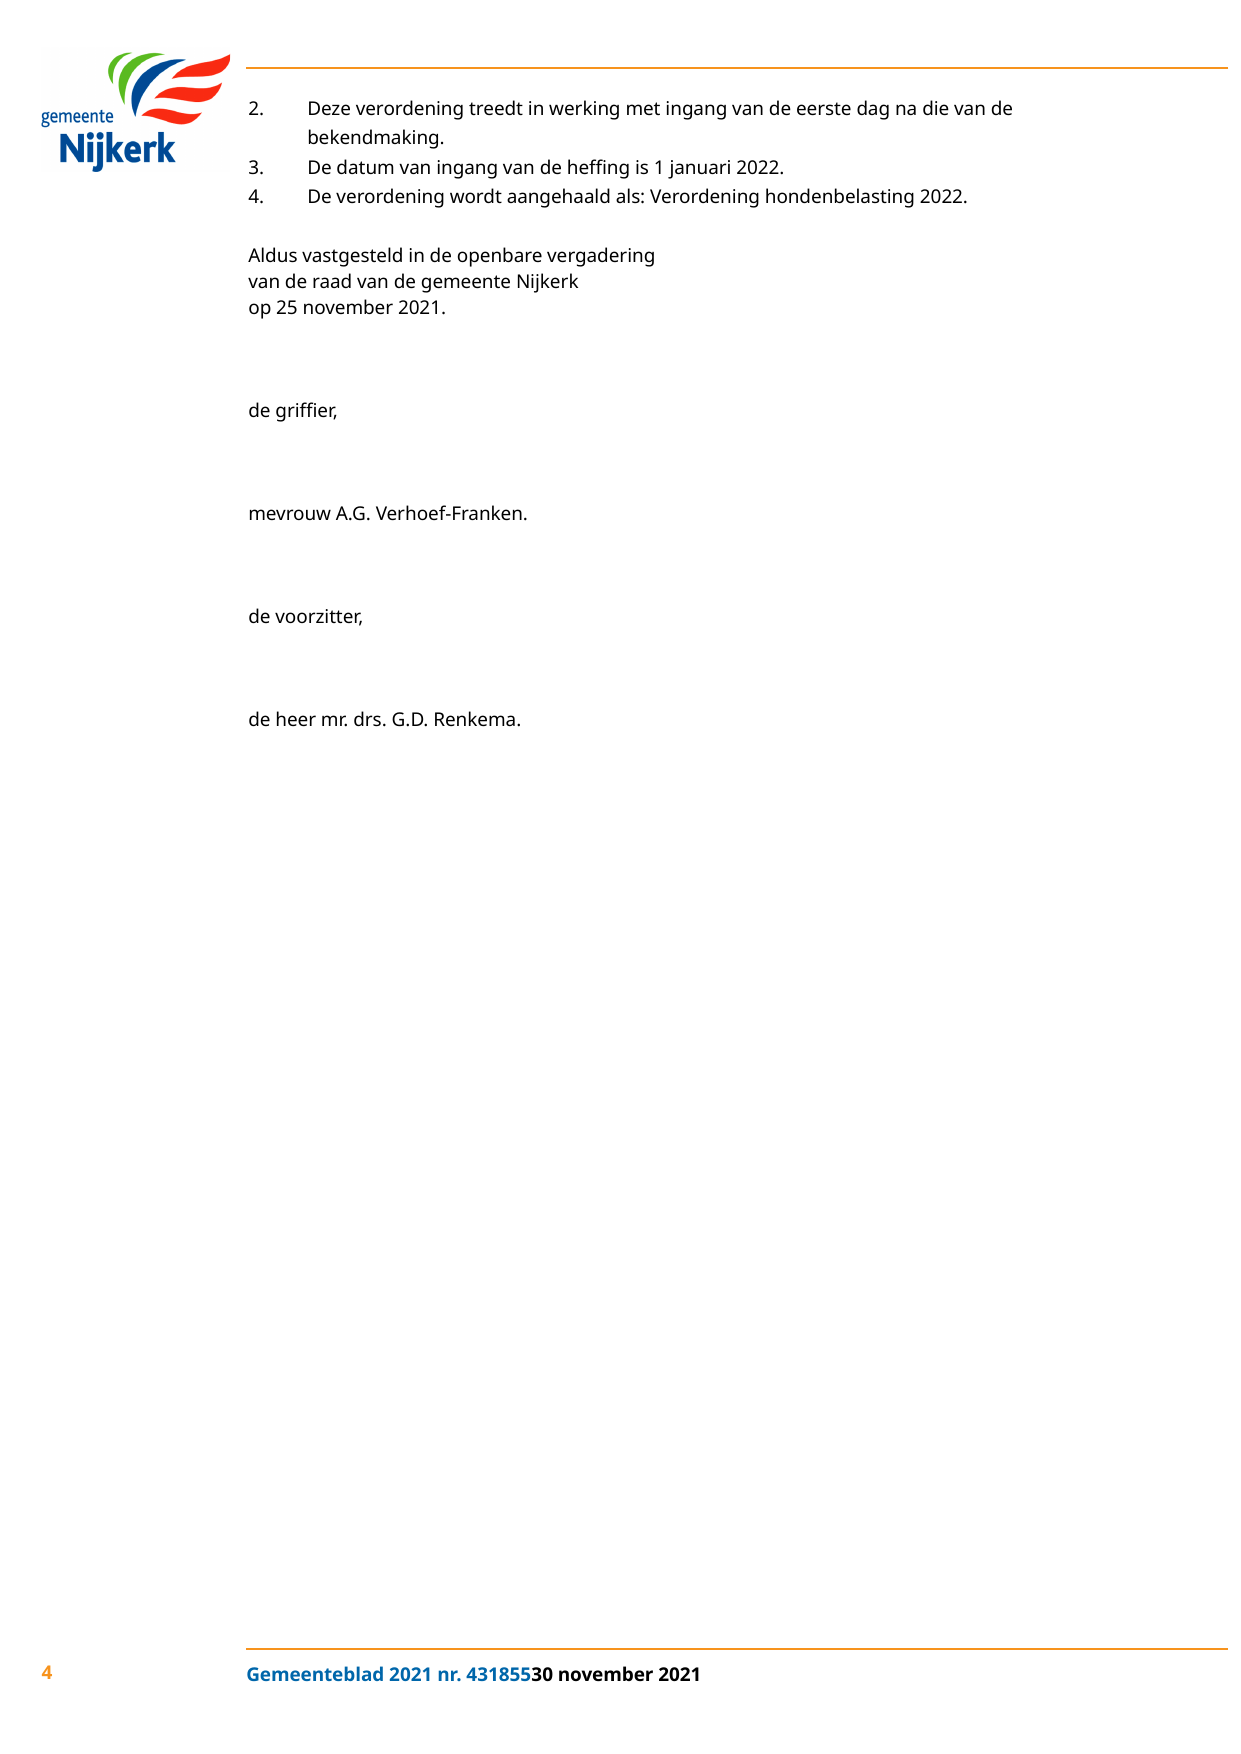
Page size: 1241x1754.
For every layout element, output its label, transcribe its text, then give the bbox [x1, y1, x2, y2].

text de voorzitter, [248, 603, 1152, 629]
picture [41, 47, 231, 172]
text op 25 november 2021. [248, 294, 1152, 320]
text van de raad van de gemeente Nijkerk [248, 268, 1152, 294]
text de heer mr. drs. G.D. Renkema. [248, 706, 1152, 732]
text de griffier, [248, 397, 1152, 423]
list De verordening wordt aangehaald als: Verordening hondenbelasting 2022. [248, 183, 1152, 209]
list De datum van ingang van de heffing is 1 januari 2022. [248, 154, 1152, 180]
list Deze verordening treedt in werking met ingang van de eerste dag na die van de bekendmaking. [248, 95, 1152, 150]
text Aldus vastgesteld in de openbare vergadering [248, 243, 1152, 268]
text mevrouw A.G. Verhoef-Franken. [248, 500, 1152, 526]
